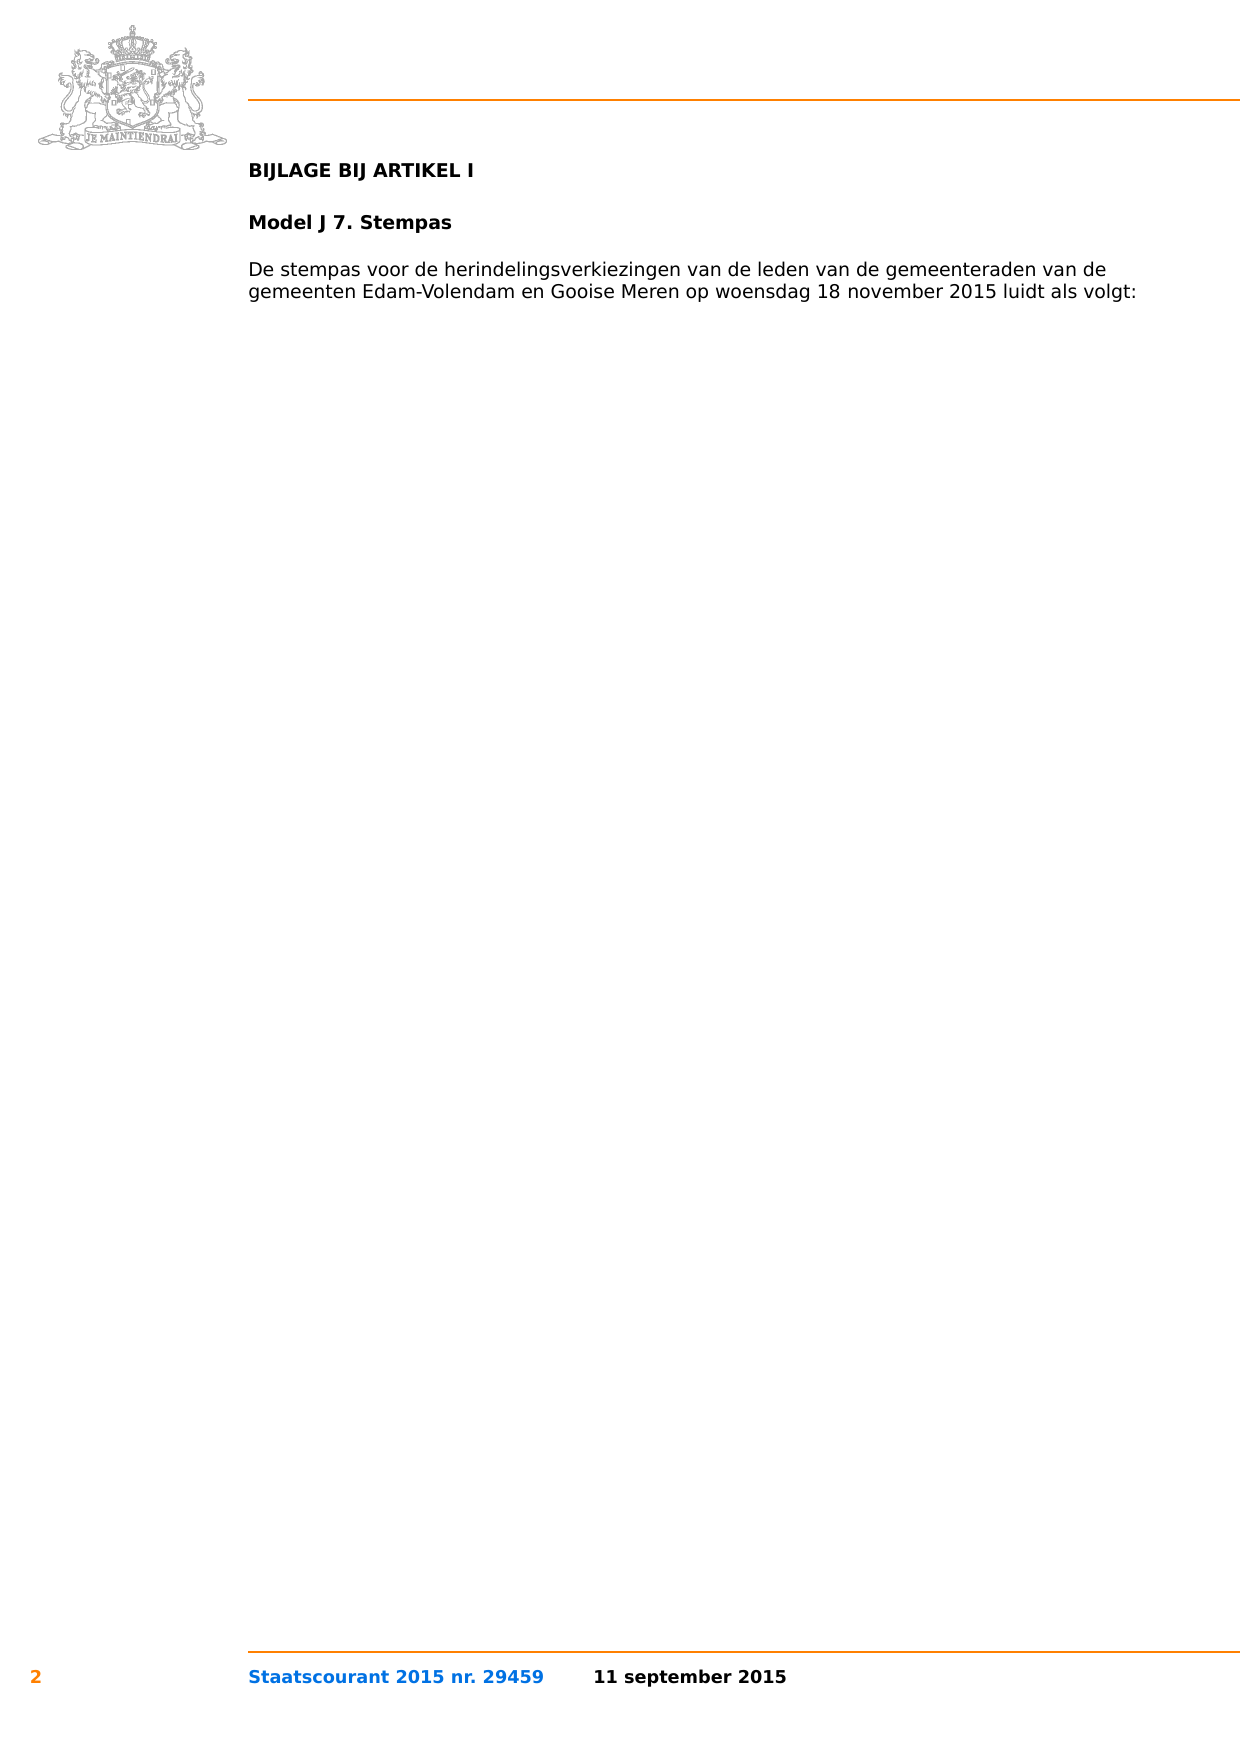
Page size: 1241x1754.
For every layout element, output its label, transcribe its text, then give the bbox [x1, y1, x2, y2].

subtitle Model J 7. Stempas [248, 212, 1163, 234]
text De stempas voor de herindelingsverkiezingen van de leden van de gemeenteraden van de gemeenten Edam-Volendam en Gooise Meren op woensdag 18 november 2015 luidt als volgt: [248, 259, 1163, 303]
picture [38, 25, 227, 150]
subtitle BIJLAGE BIJ ARTIKEL I [248, 160, 1163, 182]
